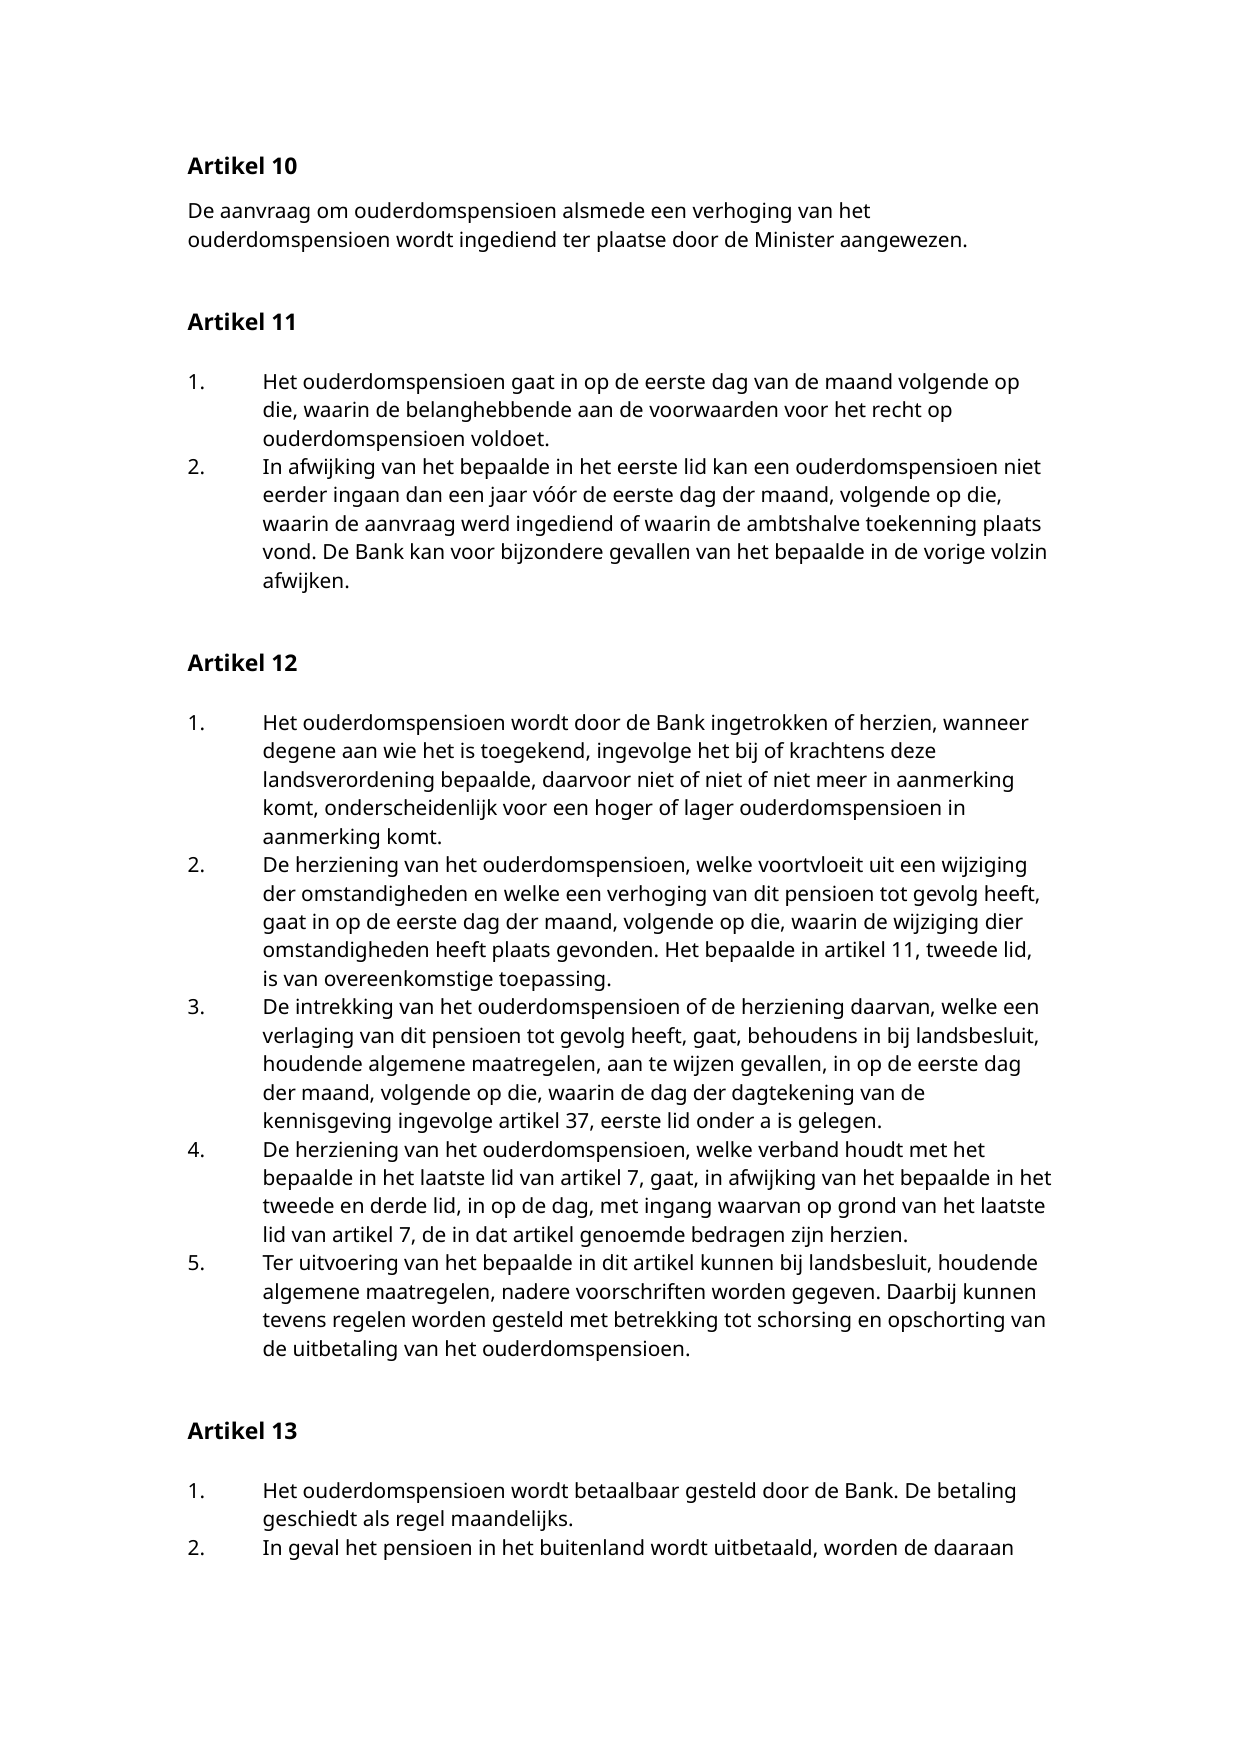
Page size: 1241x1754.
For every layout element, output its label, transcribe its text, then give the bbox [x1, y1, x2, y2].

list De herziening van het ouderdomspensioen, welke voortvloeit uit een wijziging der omstandigheden en welke een verhoging van dit pensioen tot gevolg heeft, gaat in op de eerste dag der maand, volgende op die, waarin de wijziging dier omstandigheden heeft plaats gevonden. Het bepaalde in artikel 11, tweede lid, is van overeenkomstige toepassing. [187, 850, 1053, 992]
list Het ouderdomspensioen wordt door de Bank ingetrokken of herzien, wanneer degene aan wie het is toegekend, ingevolge het bij of krachtens deze landsverordening bepaalde, daarvoor niet of niet of niet meer in aanmerking komt, onderscheidenlijk voor een hoger of lager ouderdomspensioen in aanmerking komt. [187, 708, 1053, 850]
list De intrekking van het ouderdomspensioen of de herziening daarvan, welke een verlaging van dit pensioen tot gevolg heeft, gaat, behoudens in bij landsbesluit, houdende algemene maatregelen, aan te wijzen gevallen, in op de eerste dag der maand, volgende op die, waarin de dag der dagtekening van de kennisgeving ingevolge artikel 37, eerste lid onder a is gelegen. [187, 992, 1053, 1135]
subtitle Artikel 10 [187, 150, 1053, 181]
text De aanvraag om ouderdomspensioen alsmede een verhoging van het ouderdomspensioen wordt ingediend ter plaatse door de Minister aangewezen. [187, 196, 1053, 253]
subtitle Artikel 12 [187, 647, 1053, 678]
subtitle Artikel 13 [187, 1415, 1053, 1446]
list In afwijking van het bepaalde in het eerste lid kan een ouderdomspensioen niet eerder ingaan dan een jaar vóór de eerste dag der maand, volgende op die, waarin de aanvraag werd ingediend of waarin de ambtshalve toekenning plaats vond. De Bank kan voor bijzondere gevallen van het bepaalde in de vorige volzin afwijken. [187, 452, 1053, 594]
list Het ouderdomspensioen wordt betaalbaar gesteld door de Bank. De betaling geschiedt als regel maandelijks. [187, 1476, 1053, 1533]
subtitle Artikel 11 [187, 306, 1053, 337]
list De herziening van het ouderdomspensioen, welke verband houdt met het bepaalde in het laatste lid van artikel 7, gaat, in afwijking van het bepaalde in het tweede en derde lid, in op de dag, met ingang waarvan op grond van het laatste lid van artikel 7, de in dat artikel genoemde bedragen zijn herzien. [187, 1135, 1053, 1248]
list Ter uitvoering van het bepaalde in dit artikel kunnen bij landsbesluit, houdende algemene maatregelen, nadere voorschriften worden gegeven. Daarbij kunnen tevens regelen worden gesteld met betrekking tot schorsing en opschorting van de uitbetaling van het ouderdomspensioen. [187, 1248, 1053, 1362]
list In geval het pensioen in het buitenland wordt uitbetaald, worden de daaraan [187, 1533, 1053, 1561]
list Het ouderdomspensioen gaat in op de eerste dag van de maand volgende op die, waarin de belanghebbende aan de voorwaarden voor het recht op ouderdomspensioen voldoet. [187, 367, 1053, 452]
